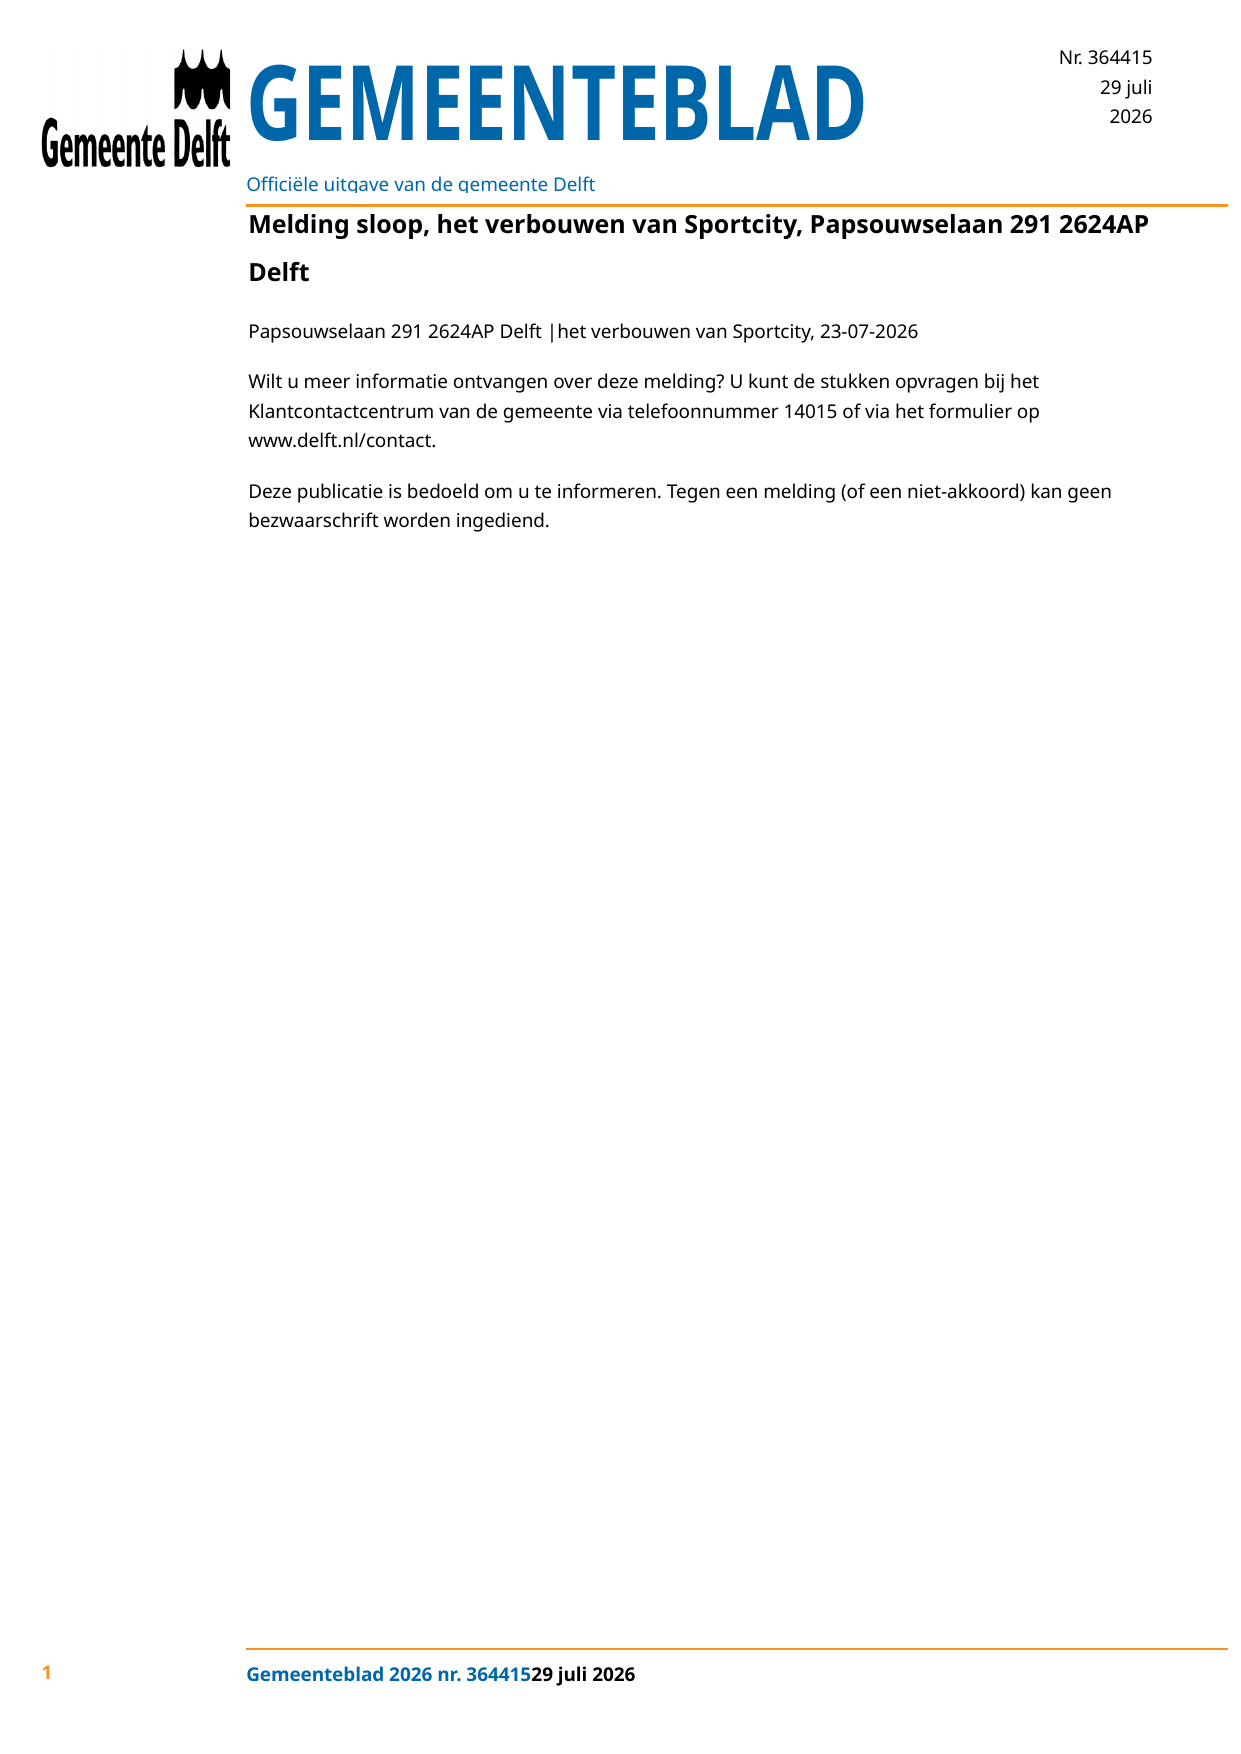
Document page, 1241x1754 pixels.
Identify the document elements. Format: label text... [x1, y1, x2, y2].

text Wilt u meer informatie ontvangen over deze melding? U kunt de stukken opvragen bij het Klantcontactcentrum van de gemeente via telefoonnummer 14015 of via het formulier op www.delft.nl/contact. [248, 368, 1152, 453]
text Papsouwselaan 291 2624AP Delft |het verbouwen van Sportcity, 23-07-2026 [248, 318, 1152, 344]
text Deze publicatie is bedoeld om u te informeren. Tegen een melding (of een niet-akkoord) kan geen bezwaarschrift worden ingediend. [248, 478, 1152, 533]
text Melding sloop, het verbouwen van Sportcity, Papsouwselaan 291 2624AP Delft [248, 207, 1152, 288]
picture [41, 47, 231, 172]
